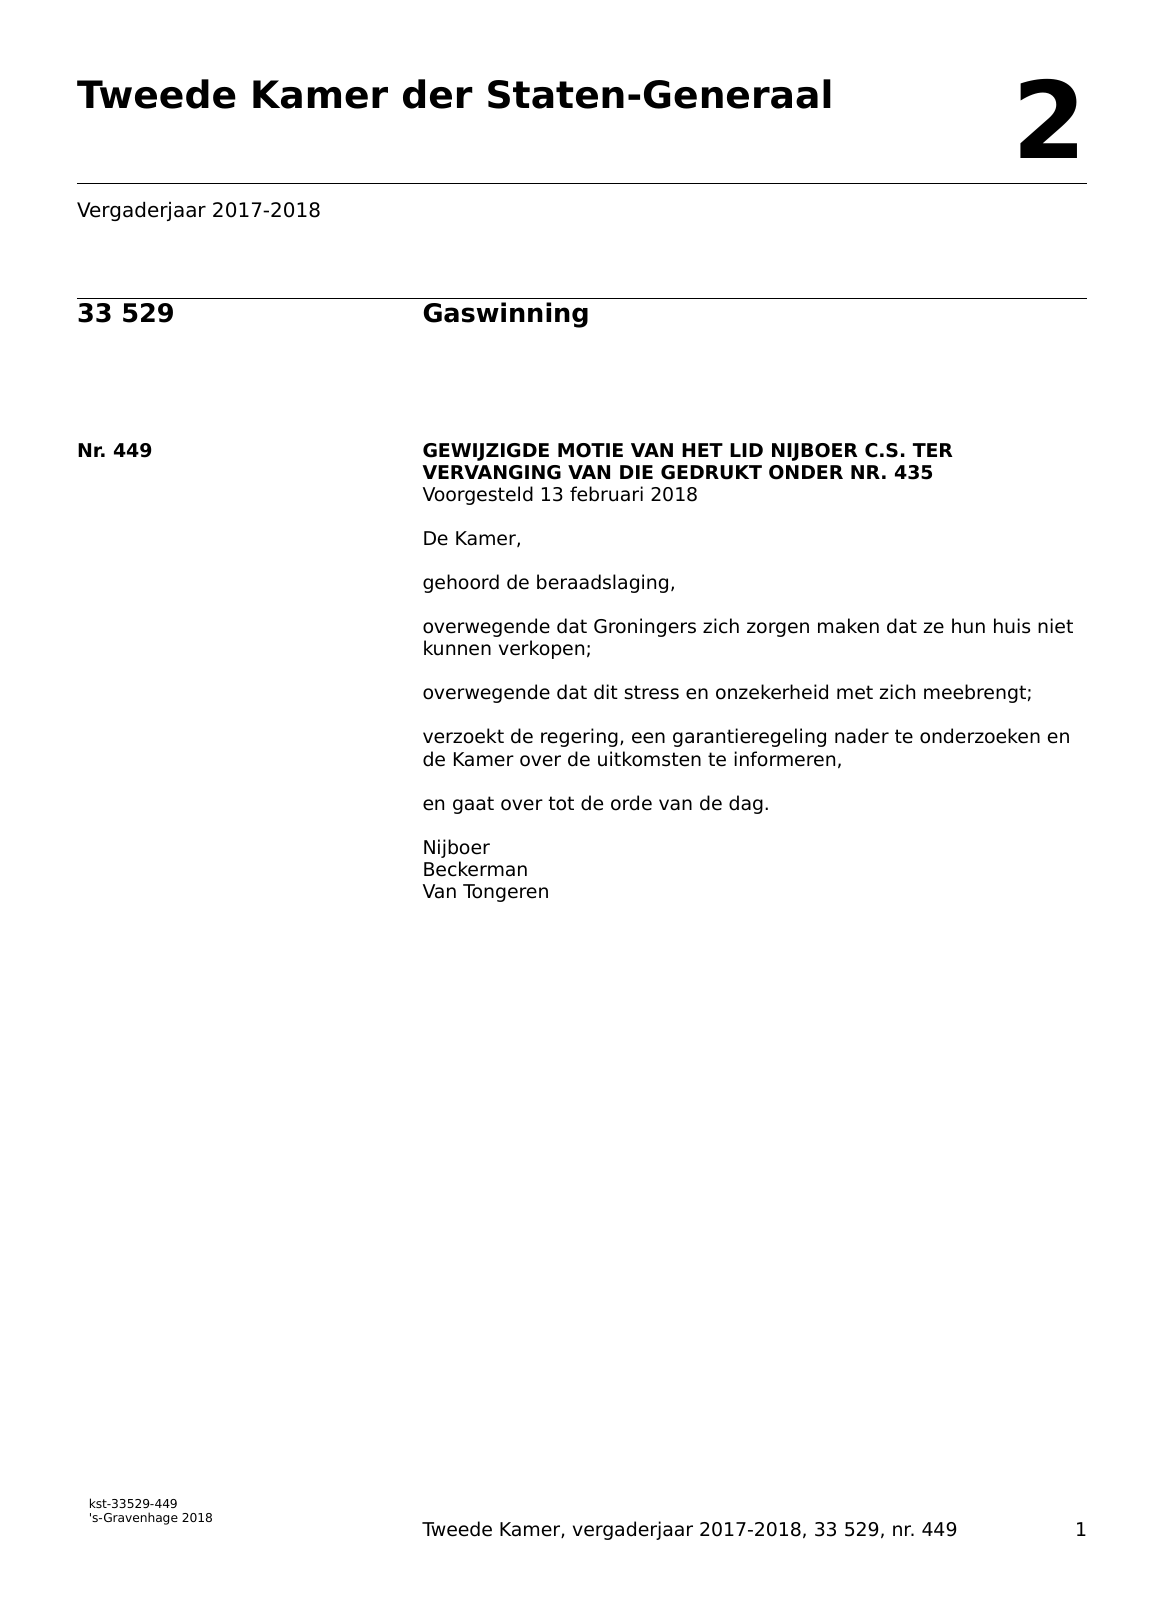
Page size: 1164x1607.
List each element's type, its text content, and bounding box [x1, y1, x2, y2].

text gehoord de beraadslaging, [422, 572, 1087, 594]
subtitle 33 529 Gaswinning [77, 299, 1087, 329]
text Beckerman [422, 859, 1087, 881]
text Nijboer [422, 837, 1087, 859]
text De Kamer, [422, 528, 1087, 550]
table_header Tweede Kamer der Staten-Generaal [77, 59, 886, 183]
subtitle Nr. 449 GEWIJZIGDE MOTIE VAN HET LID NIJBOER C.S. TER VERVANGING VAN DIE GEDRUKT ONDER NR. 435 [77, 440, 1087, 484]
table_header 2 [886, 59, 1087, 183]
text overwegende dat Groningers zich zorgen maken dat ze hun huis niet kunnen verkopen; [422, 616, 1087, 660]
text Van Tongeren [422, 881, 1087, 903]
text kst-33529-449 [88, 1497, 323, 1511]
text Voorgesteld 13 februari 2018 [422, 484, 1087, 506]
text verzoekt de regering, een garantieregeling nader te onderzoeken en de Kamer over de uitkomsten te informeren, [422, 726, 1087, 770]
text 's-Gravenhage 2018 [88, 1511, 323, 1525]
text overwegende dat dit stress en onzekerheid met zich meebrengt; [422, 682, 1087, 704]
text en gaat over tot de orde van de dag. [422, 793, 1087, 814]
table_cell Vergaderjaar 2017-2018 [77, 184, 1087, 298]
